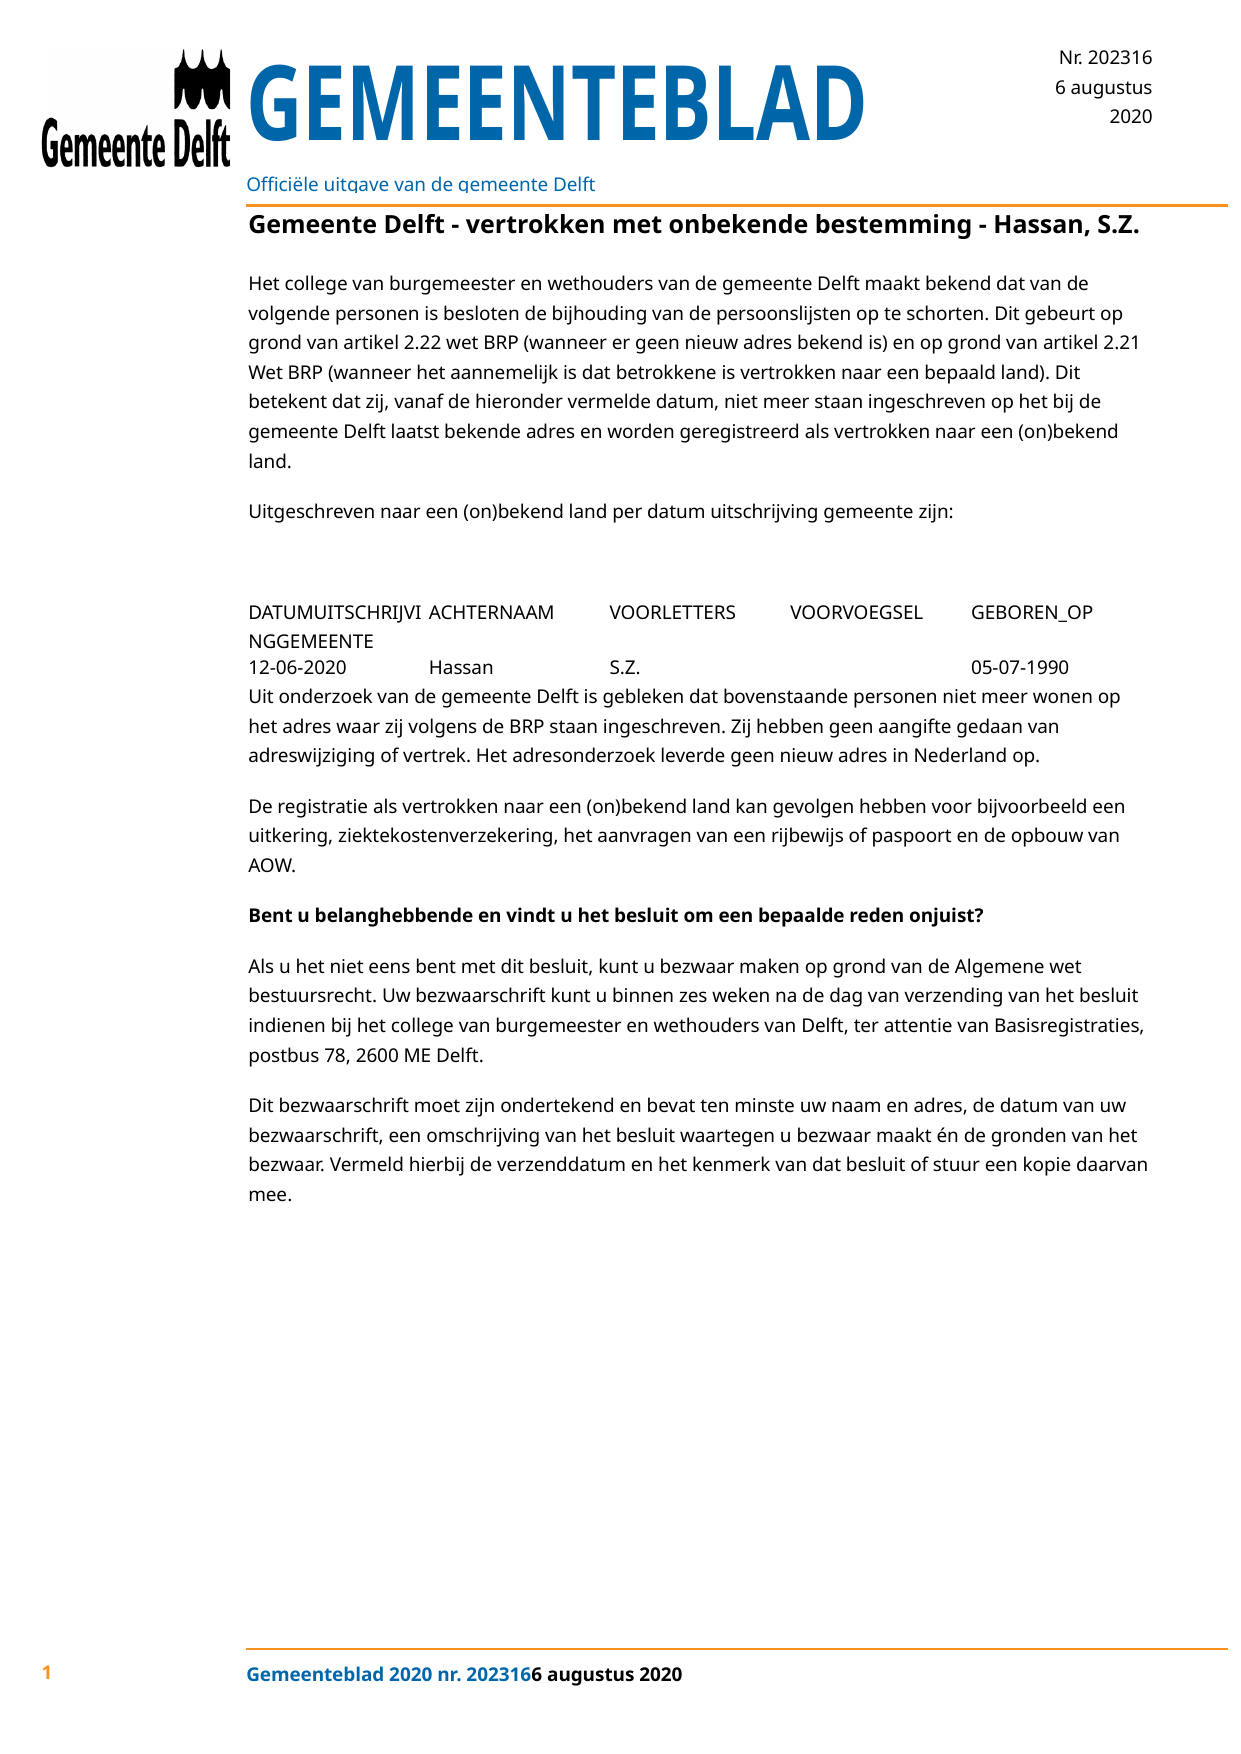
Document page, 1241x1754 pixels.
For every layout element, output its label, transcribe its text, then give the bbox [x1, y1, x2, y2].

text Uitgeschreven naar een (on)bekend land per datum uitschrijving gemeente zijn: [248, 498, 1152, 524]
table_header DATUMUITSCHRIJVINGGEMEENTE [248, 599, 429, 654]
picture [41, 47, 231, 172]
table_header ACHTERNAAM [429, 599, 609, 654]
text Het college van burgemeester en wethouders van de gemeente Delft maakt bekend dat van de volgende personen is besloten de bijhouding van de persoonslijsten op te schorten. Dit gebeurt op grond van artikel 2.22 wet BRP (wanneer er geen nieuw adres bekend is) en op grond van artikel 2.21 Wet BRP (wanneer het aannemelijk is dat betrokkene is vertrokken naar een bepaald land). Dit betekent dat zij, vanaf de hieronder vermelde datum, niet meer staan ingeschreven op het bij de gemeente Delft laatst bekende adres en worden geregistreerd als vertrokken naar een (on)bekend land. [248, 270, 1152, 473]
text De registratie als vertrokken naar een (on)bekend land kan gevolgen hebben voor bijvoorbeeld een uitkering, ziektekostenverzekering, het aanvragen van een rijbewijs of paspoort en de opbouw van AOW. [248, 793, 1152, 878]
text Dit bezwaarschrift moet zijn ondertekend en bevat ten minste uw naam en adres, de datum van uw bezwaarschrift, een omschrijving van het besluit waartegen u bezwaar maakt én de gronden van het bezwaar. Vermeld hierbij de verzenddatum en het kenmerk van dat besluit of stuur een kopie daarvan mee. [248, 1092, 1152, 1207]
text Bent u belanghebbende en vindt u het besluit om een bepaalde reden onjuist? [248, 903, 1152, 928]
table_header GEBOREN_OP [971, 599, 1152, 654]
table_cell [790, 655, 971, 680]
table_cell S.Z. [609, 655, 790, 680]
table_cell 05-07-1990 [971, 655, 1152, 680]
text Gemeente Delft - vertrokken met onbekende bestemming - Hassan, S.Z. [248, 207, 1152, 241]
text Als u het niet eens bent met dit besluit, kunt u bezwaar maken op grond van de Algemene wet bestuursrecht. Uw bezwaarschrift kunt u binnen zes weken na de dag van verzending van het besluit indienen bij het college van burgemeester en wethouders van Delft, ter attentie van Basisregistraties, postbus 78, 2600 ME Delft. [248, 953, 1152, 1067]
text Uit onderzoek van de gemeente Delft is gebleken dat bovenstaande personen niet meer wonen op het adres waar zij volgens de BRP staan ingeschreven. Zij hebben geen aangifte gedaan van adreswijziging of vertrek. Het adresonderzoek leverde geen nieuw adres in Nederland op. [248, 683, 1152, 768]
table_header VOORLETTERS [609, 599, 790, 654]
table_header VOORVOEGSEL [790, 599, 971, 654]
table_cell Hassan [429, 655, 609, 680]
table_cell 12-06-2020 [248, 655, 429, 680]
